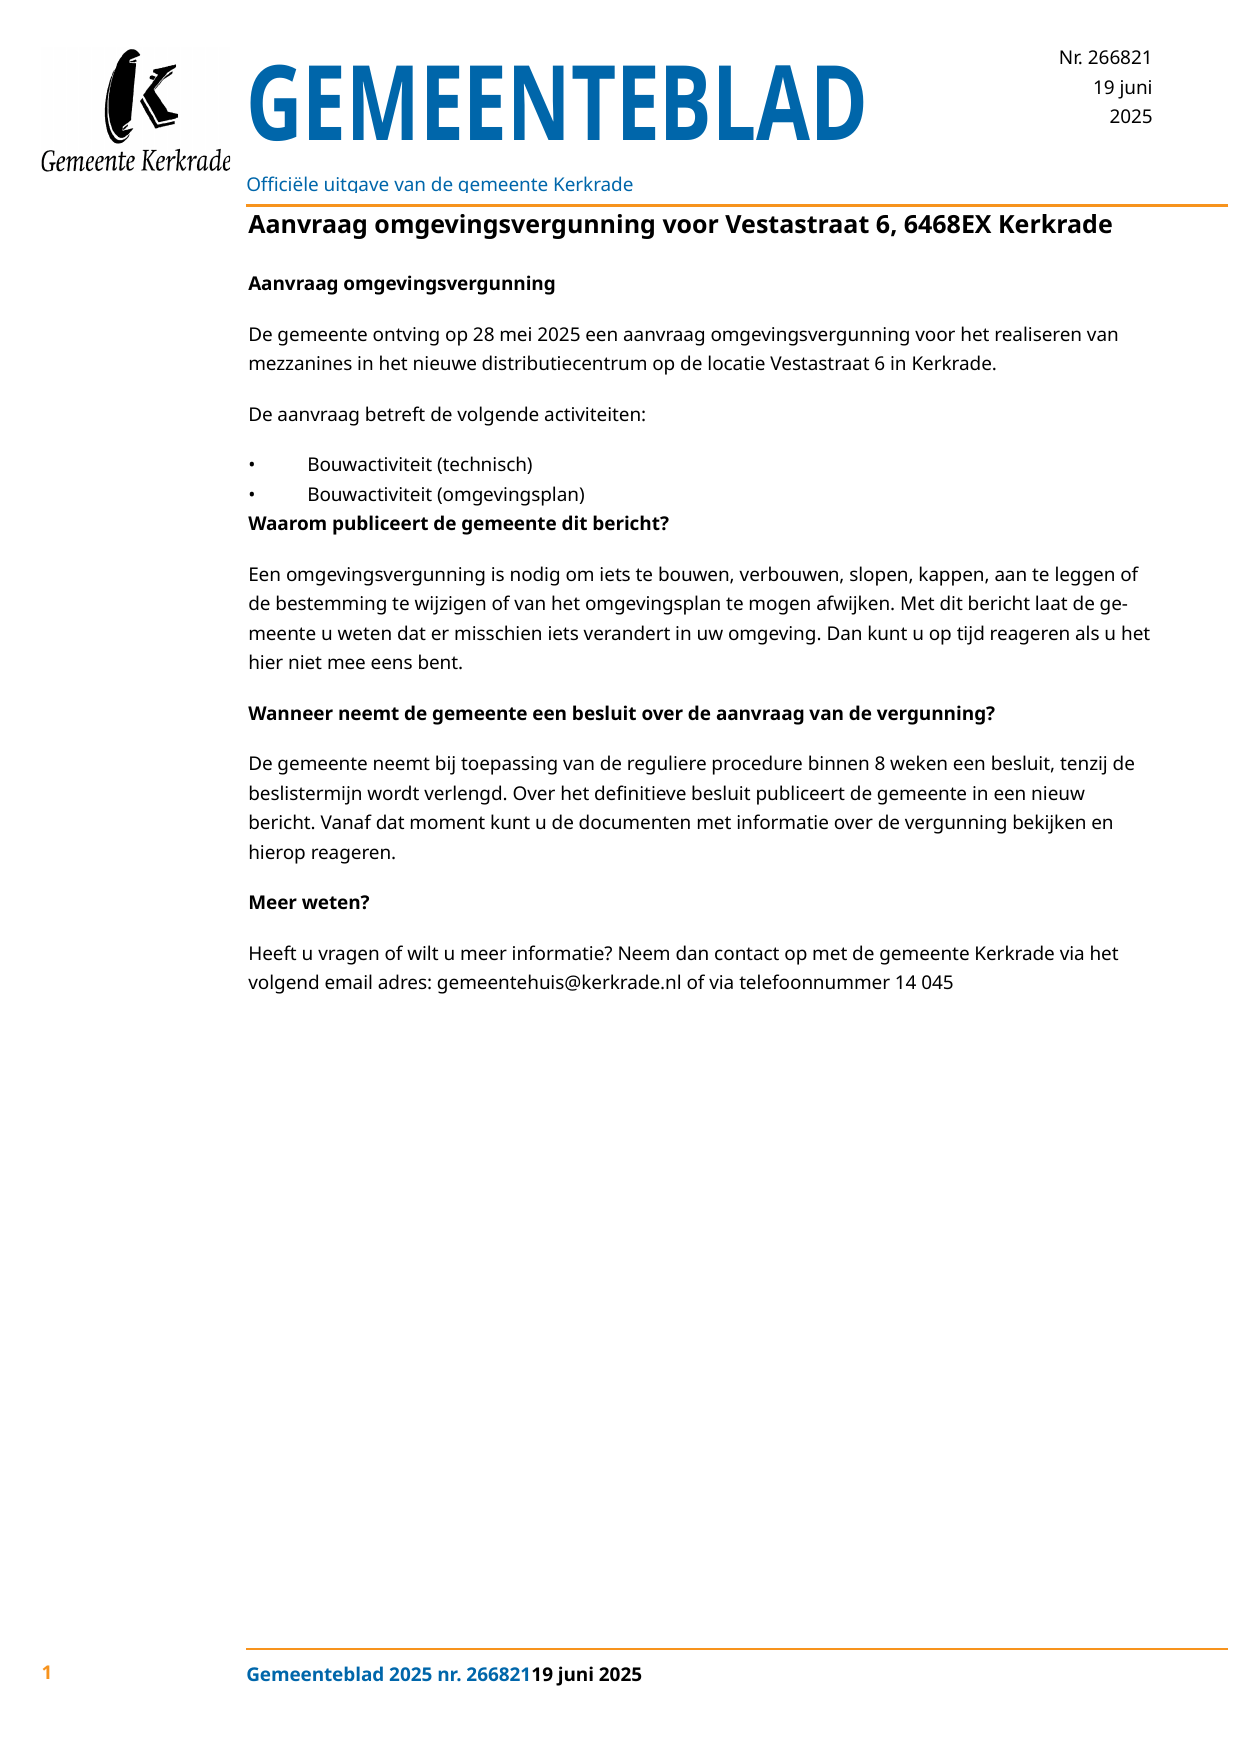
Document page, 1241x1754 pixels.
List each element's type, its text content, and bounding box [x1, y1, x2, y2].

list Bouwactiviteit (technisch) [248, 451, 1152, 477]
text De gemeente neemt bij toepassing van de reguliere procedure binnen 8 weken een besluit, tenzij de beslistermijn wordt verlengd. Over het definitieve besluit publiceert de gemeente in een nieuw bericht. Vanaf dat moment kunt u de documenten met informatie over de vergunning bekijken en hierop reageren. [248, 750, 1152, 865]
text Een omgevingsvergunning is nodig om iets te bouwen, verbouwen, slopen, kappen, aan te leggen of de bestemming te wijzigen of van het omgevingsplan te mogen afwijken. Met dit bericht laat de ge- meente u weten dat er misschien iets verandert in uw omgeving. Dan kunt u op tijd reageren als u het hier niet mee eens bent. [248, 561, 1152, 675]
text Aanvraag omgevingsvergunning [248, 270, 1152, 296]
text De gemeente ontving op 28 mei 2025 een aanvraag omgevingsvergunning voor het realiseren van mezzanines in het nieuwe distributiecentrum op de locatie Vestastraat 6 in Kerkrade. [248, 321, 1152, 376]
text Waarom publiceert de gemeente dit bericht? [248, 510, 1152, 536]
picture [41, 47, 231, 172]
text Heeft u vragen of wilt u meer informatie? Neem dan contact op met de gemeente Kerkrade via het volgend email adres: gemeentehuis@kerkrade.nl of via telefoonnummer 14 045 [248, 940, 1152, 995]
text Aanvraag omgevingsvergunning voor Vestastraat 6, 6468EX Kerkrade [248, 207, 1152, 241]
text Wanneer neemt de gemeente een besluit over de aanvraag van de vergunning? [248, 700, 1152, 726]
list Bouwactiviteit (omgevingsplan) [248, 481, 1152, 506]
text De aanvraag betreft de volgende activiteiten: [248, 401, 1152, 426]
text Meer weten? [248, 889, 1152, 915]
